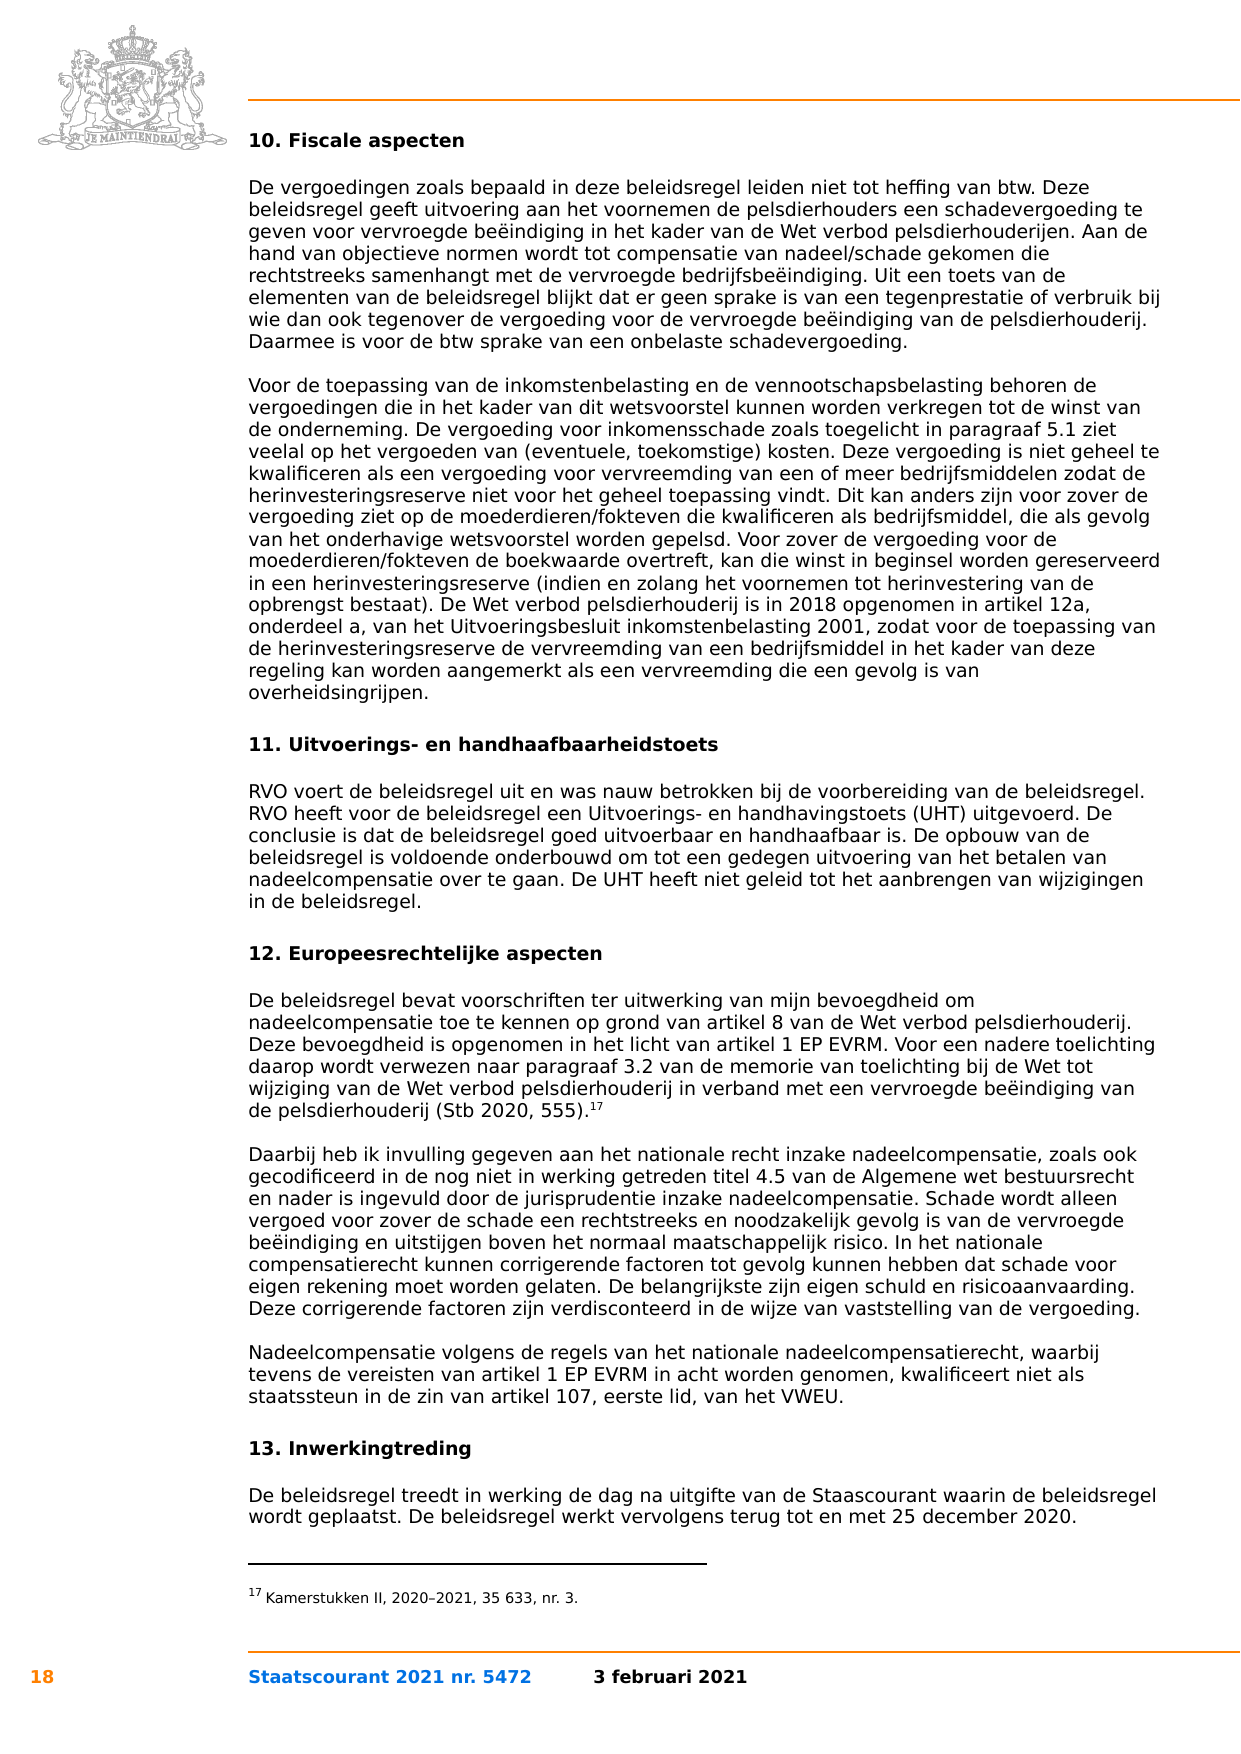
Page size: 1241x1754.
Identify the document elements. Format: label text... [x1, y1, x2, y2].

picture [38, 25, 227, 150]
text De beleidsregel bevat voorschriften ter uitwerking van mijn bevoegdheid om nadeelcompensatie toe te kennen op grond van artikel 8 van de Wet verbod pelsdierhouderij. Deze bevoegdheid is opgenomen in het licht van artikel 1 EP EVRM. Voor een nadere toelichting daarop wordt verwezen naar paragraaf 3.2 van de memorie van toelichting bij de Wet tot wijziging van de Wet verbod pelsdierhouderij in verband met een vervroegde beëindiging van de pelsdierhouderij (Stb 2020, 555). [248, 990, 1163, 1122]
text Nadeelcompensatie volgens de regels van het nationale nadeelcompensatierecht, waarbij tevens de vereisten van artikel 1 EP EVRM in acht worden genomen, kwalificeert niet als staatssteun in de zin van artikel 107, eerste lid, van het VWEU. [248, 1342, 1163, 1407]
text De beleidsregel treedt in werking de dag na uitgifte van de Staascourant waarin de beleidsregel wordt geplaatst. De beleidsregel werkt vervolgens terug tot en met 25 december 2020. [248, 1484, 1163, 1528]
text RVO voert de beleidsregel uit en was nauw betrokken bij de voorbereiding van de beleidsregel. RVO heeft voor de beleidsregel een Uitvoerings- en handhavingstoets (UHT) uitgevoerd. De conclusie is dat de beleidsregel goed uitvoerbaar en handhaafbaar is. De opbouw van de beleidsregel is voldoende onderbouwd om tot een gedegen uitvoering van het betalen van nadeelcompensatie over te gaan. De UHT heeft niet geleid tot het aanbrengen van wijzigingen in de beleidsregel. [248, 781, 1163, 913]
text Daarbij heb ik invulling gegeven aan het nationale recht inzake nadeelcompensatie, zoals ook gecodificeerd in de nog niet in werking getreden titel 4.5 van de Algemene wet bestuursrecht en nader is ingevuld door de jurisprudentie inzake nadeelcompensatie. Schade wordt alleen vergoed voor zover de schade een rechtstreeks en noodzakelijk gevolg is van de vervroegde beëindiging en uitstijgen boven het normaal maatschappelijk risico. In het nationale compensatierecht kunnen corrigerende factoren tot gevolg kunnen hebben dat schade voor eigen rekening moet worden gelaten. De belangrijkste zijn eigen schuld en risicoaanvaarding. Deze corrigerende factoren zijn verdisconteerd in de wijze van vaststelling van de vergoeding. [248, 1144, 1163, 1320]
subtitle 12. Europeesrechtelijke aspecten [248, 943, 1163, 965]
text De vergoedingen zoals bepaald in deze beleidsregel leiden niet tot heffing van btw. Deze beleidsregel geeft uitvoering aan het voornemen de pelsdierhouders een schadevergoeding te geven voor vervroegde beëindiging in het kader van de Wet verbod pelsdierhouderijen. Aan de hand van objectieve normen wordt tot compensatie van nadeel/schade gekomen die rechtstreeks samenhangt met de vervroegde bedrijfsbeëindiging. Uit een toets van de elementen van de beleidsregel blijkt dat er geen sprake is van een tegenprestatie of verbruik bij wie dan ook tegenover de vergoeding voor de vervroegde beëindiging van de pelsdierhouderij. Daarmee is voor de btw sprake van een onbelaste schadevergoeding. [248, 177, 1163, 353]
text Voor de toepassing van de inkomstenbelasting en de vennootschapsbelasting behoren de vergoedingen die in het kader van dit wetsvoorstel kunnen worden verkregen tot de winst van de onderneming. De vergoeding voor inkomensschade zoals toegelicht in paragraaf 5.1 ziet veelal op het vergoeden van (eventuele, toekomstige) kosten. Deze vergoeding is niet geheel te kwalificeren als een vergoeding voor vervreemding van een of meer bedrijfsmiddelen zodat de herinvesteringsreserve niet voor het geheel toepassing vindt. Dit kan anders zijn voor zover de vergoeding ziet op de moederdieren/fokteven die kwalificeren als bedrijfsmiddel, die als gevolg van het onderhavige wetsvoorstel worden gepelsd. Voor zover de vergoeding voor de moederdieren/fokteven de boekwaarde overtreft, kan die winst in beginsel worden gereserveerd in een herinvesteringsreserve (indien en zolang het voornemen tot herinvestering van de opbrengst bestaat). De Wet verbod pelsdierhouderij is in 2018 opgenomen in artikel 12a, onderdeel a, van het Uitvoeringsbesluit inkomstenbelasting 2001, zodat voor de toepassing van de herinvesteringsreserve de vervreemding van een bedrijfsmiddel in het kader van deze regeling kan worden aangemerkt als een vervreemding die een gevolg is van overheidsingrijpen. [248, 374, 1163, 704]
text Kamerstukken II, 2020–2021, 35 633, nr. 3. [248, 1586, 1163, 1608]
subtitle 13. Inwerkingtreding [248, 1437, 1163, 1459]
subtitle 10. Fiscale aspecten [248, 130, 1163, 152]
subtitle 11. Uitvoerings- en handhaafbaarheidstoets [248, 734, 1163, 756]
